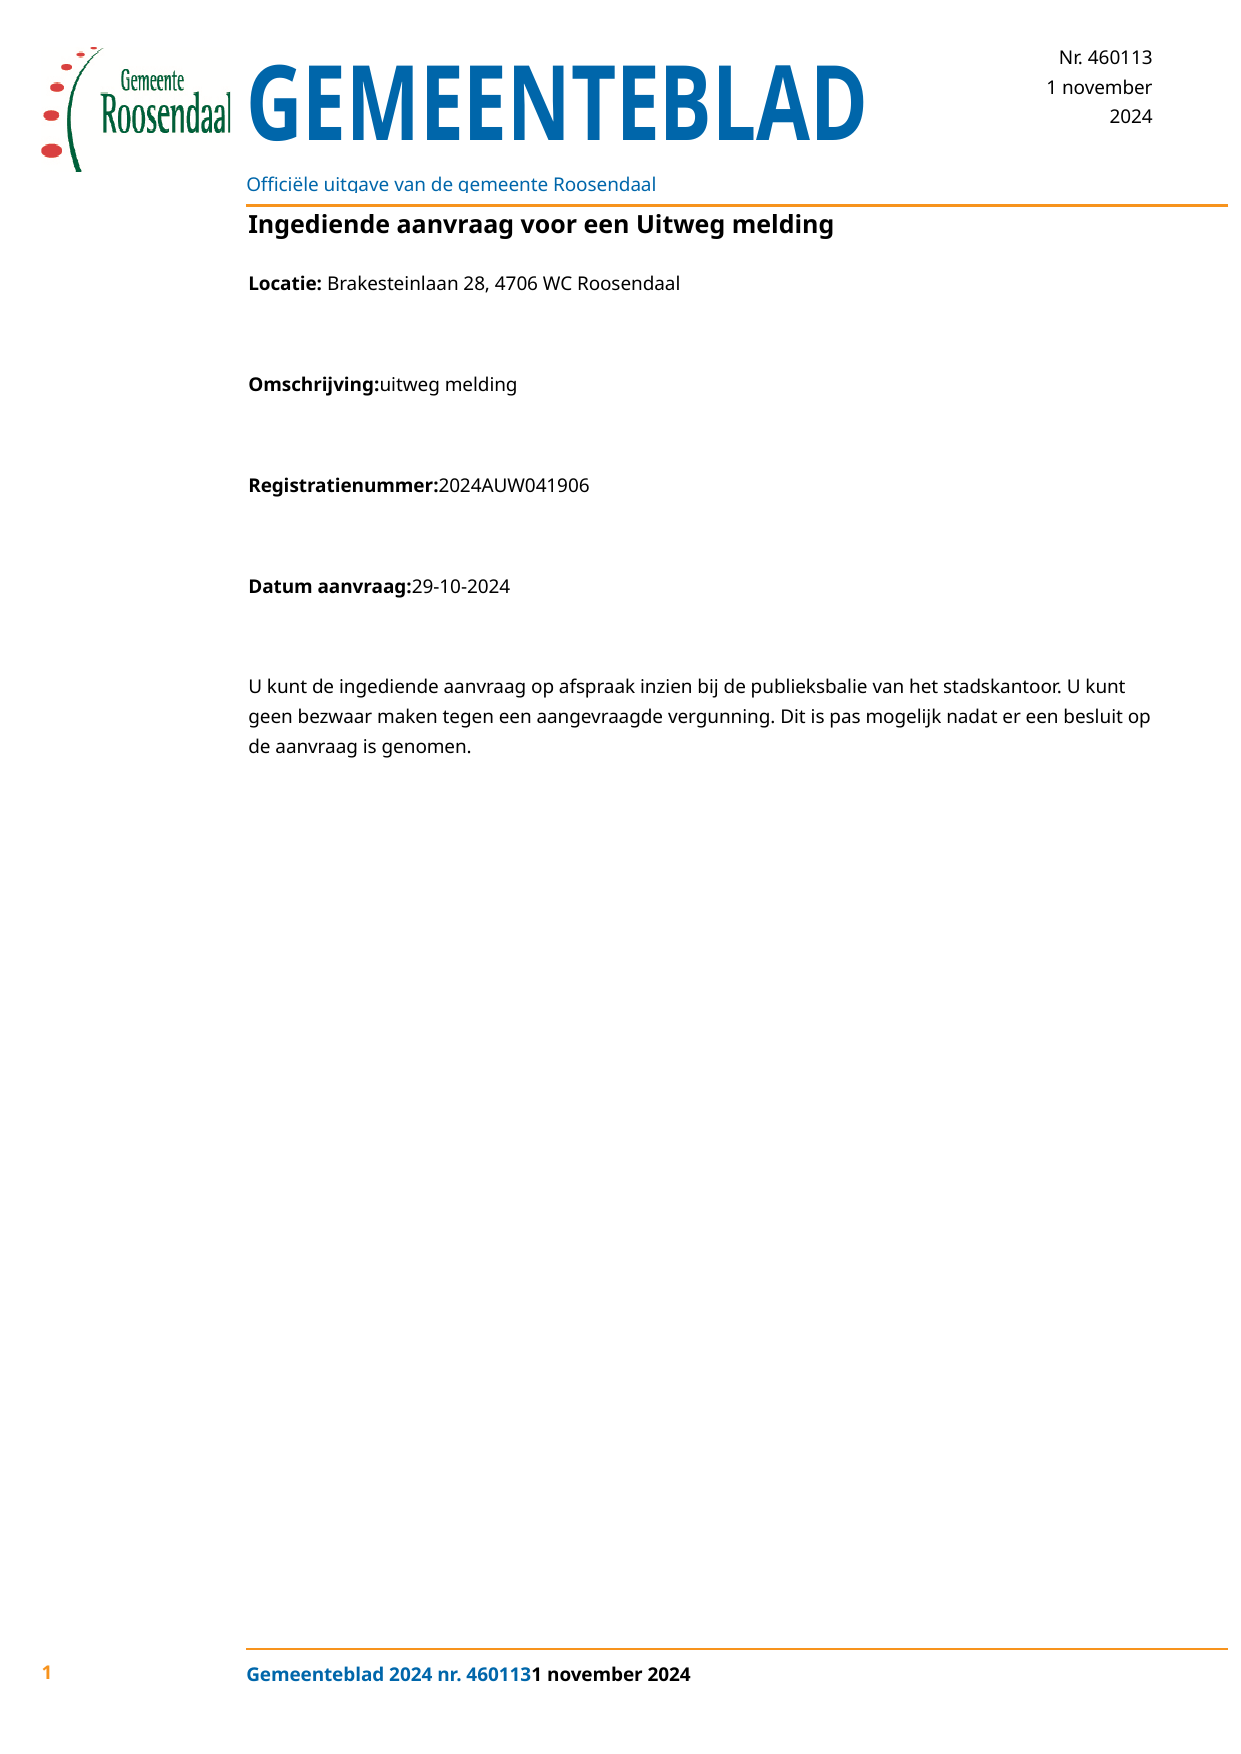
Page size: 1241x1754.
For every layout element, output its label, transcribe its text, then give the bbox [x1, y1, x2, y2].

text Ingediende aanvraag voor een Uitweg melding [248, 207, 1152, 241]
picture [41, 47, 231, 172]
text Omschrijving:uitweg melding [248, 371, 1152, 397]
text U kunt de ingediende aanvraag op afspraak inzien bij de publieksbalie van het stadskantoor. U kunt geen bezwaar maken tegen een aangevraagde vergunning. Dit is pas mogelijk nadat er een besluit op de aanvraag is genomen. [248, 674, 1152, 758]
text Registratienummer:2024AUW041906 [248, 472, 1152, 498]
text Datum aanvraag:29-10-2024 [248, 573, 1152, 598]
text Locatie: Brakesteinlaan 28, 4706 WC Roosendaal [248, 270, 1152, 296]
